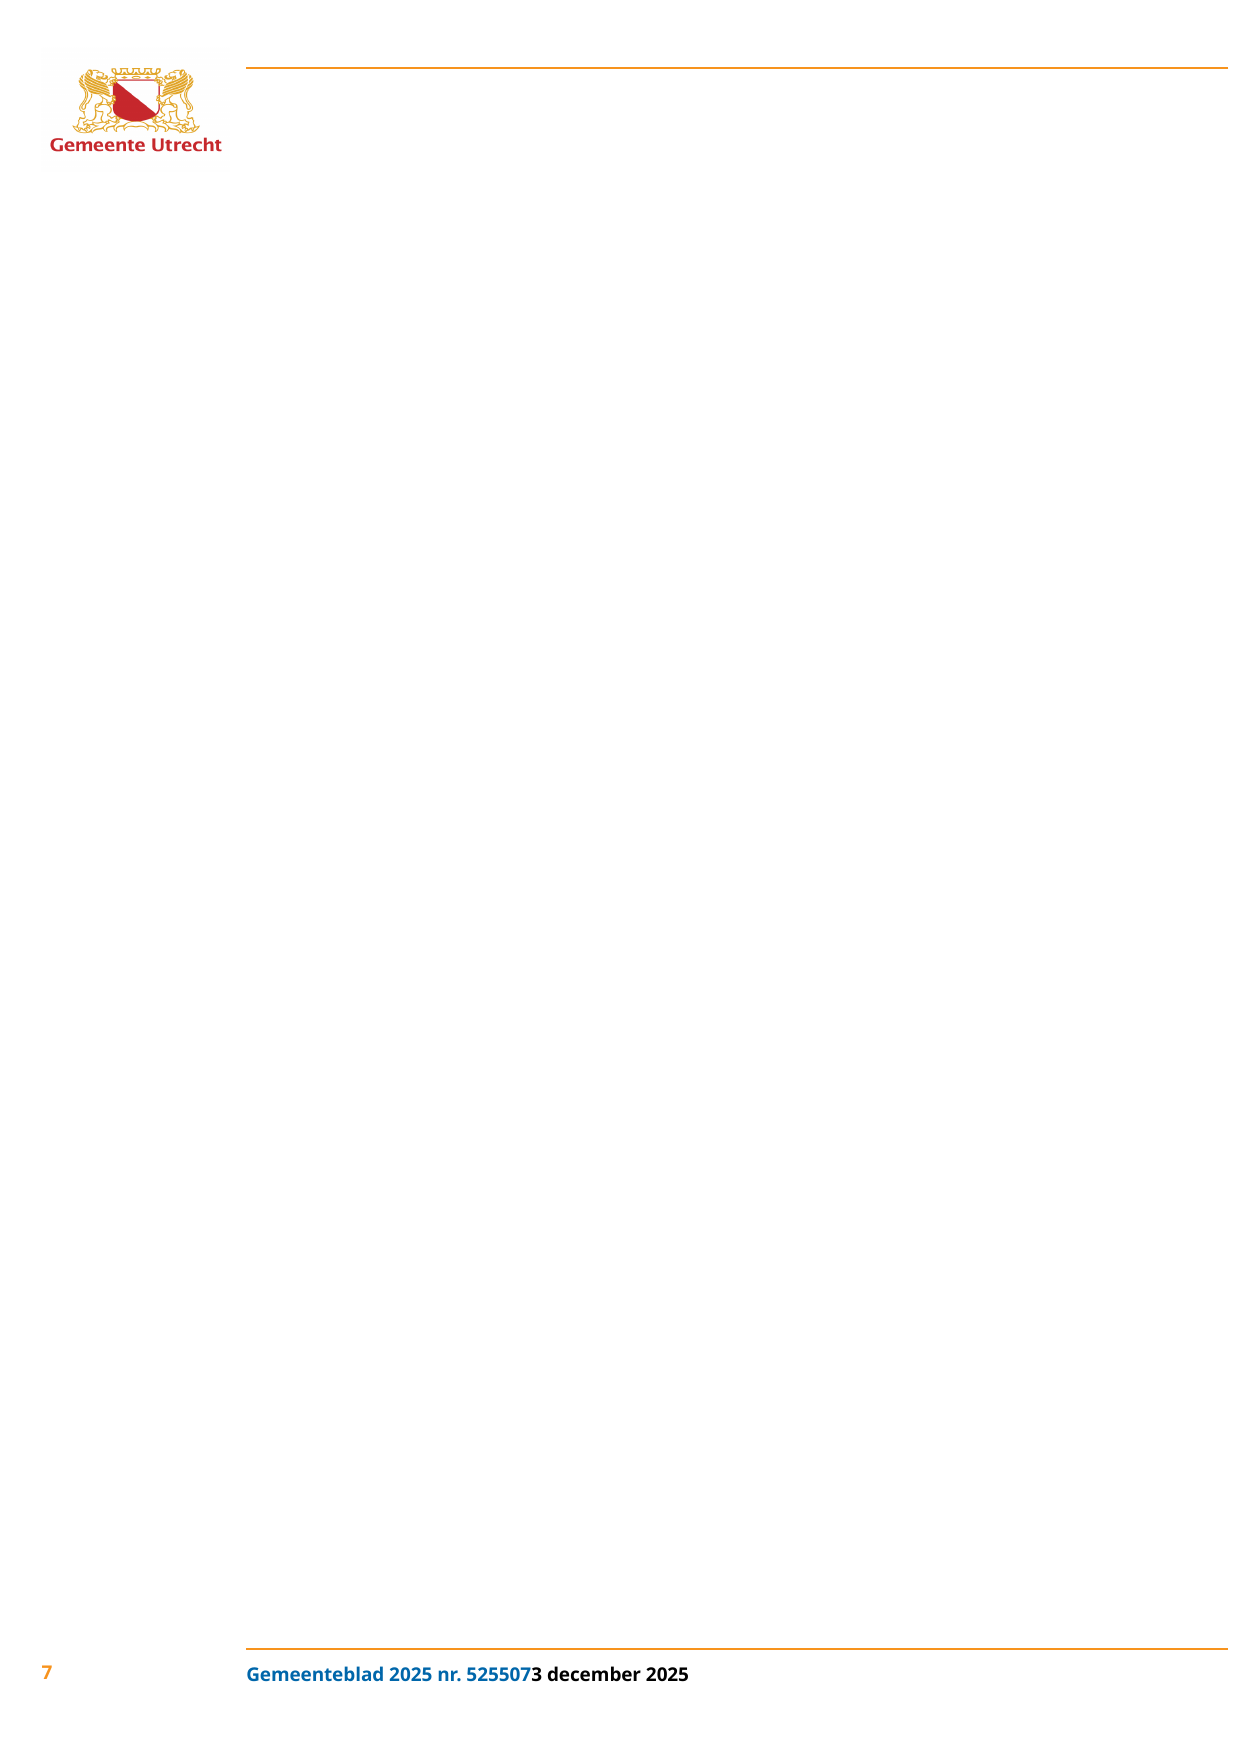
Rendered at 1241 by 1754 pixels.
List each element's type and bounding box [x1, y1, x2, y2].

picture [41, 47, 231, 172]
